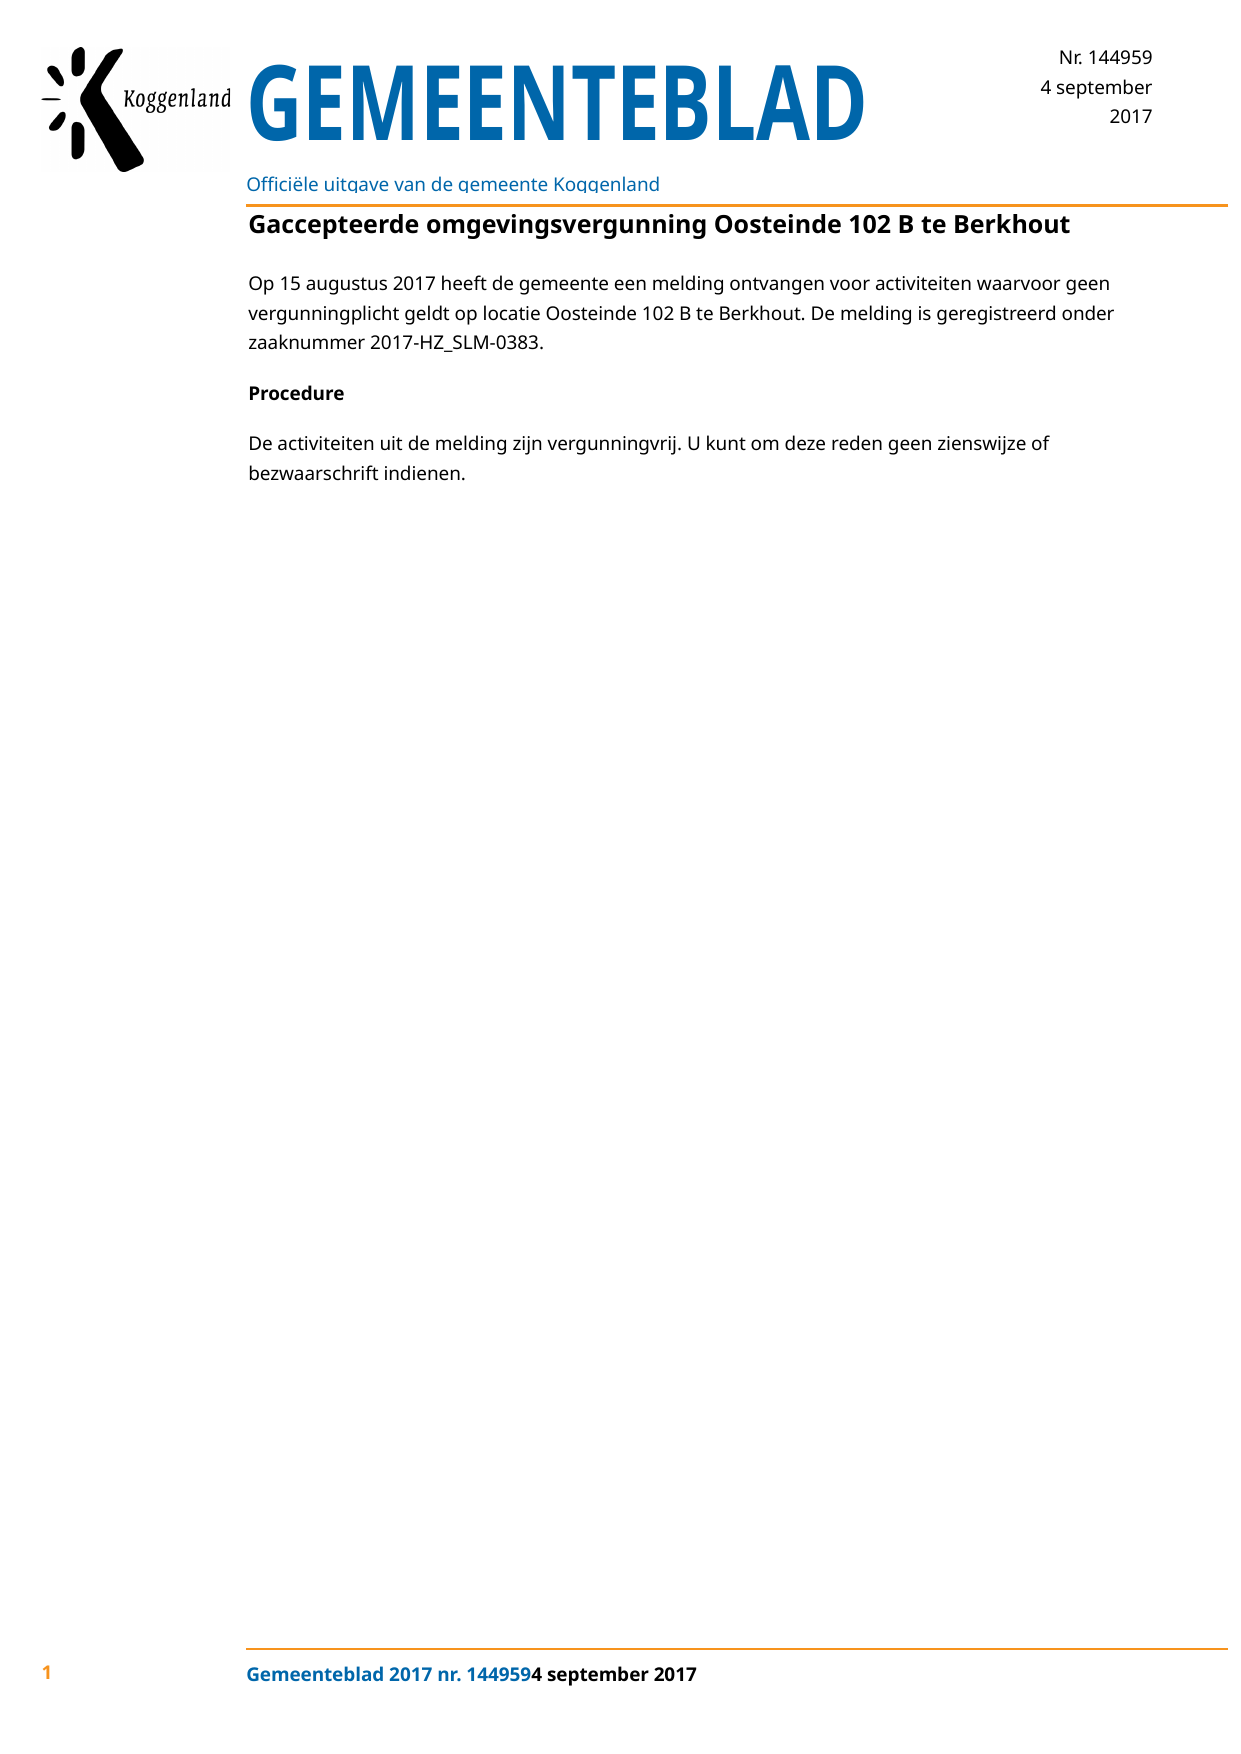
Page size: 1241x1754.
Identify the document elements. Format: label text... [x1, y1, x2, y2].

text Procedure [248, 380, 1152, 406]
picture [41, 47, 231, 172]
text De activiteiten uit de melding zijn vergunningvrij. U kunt om deze reden geen zienswijze of bezwaarschrift indienen. [248, 430, 1152, 486]
text Gaccepteerde omgevingsvergunning Oosteinde 102 B te Berkhout [248, 207, 1152, 241]
text Op 15 augustus 2017 heeft de gemeente een melding ontvangen voor activiteiten waarvoor geen vergunningplicht geldt op locatie Oosteinde 102 B te Berkhout. De melding is geregistreerd onder zaaknummer 2017-HZ_SLM-0383. [248, 270, 1152, 355]
